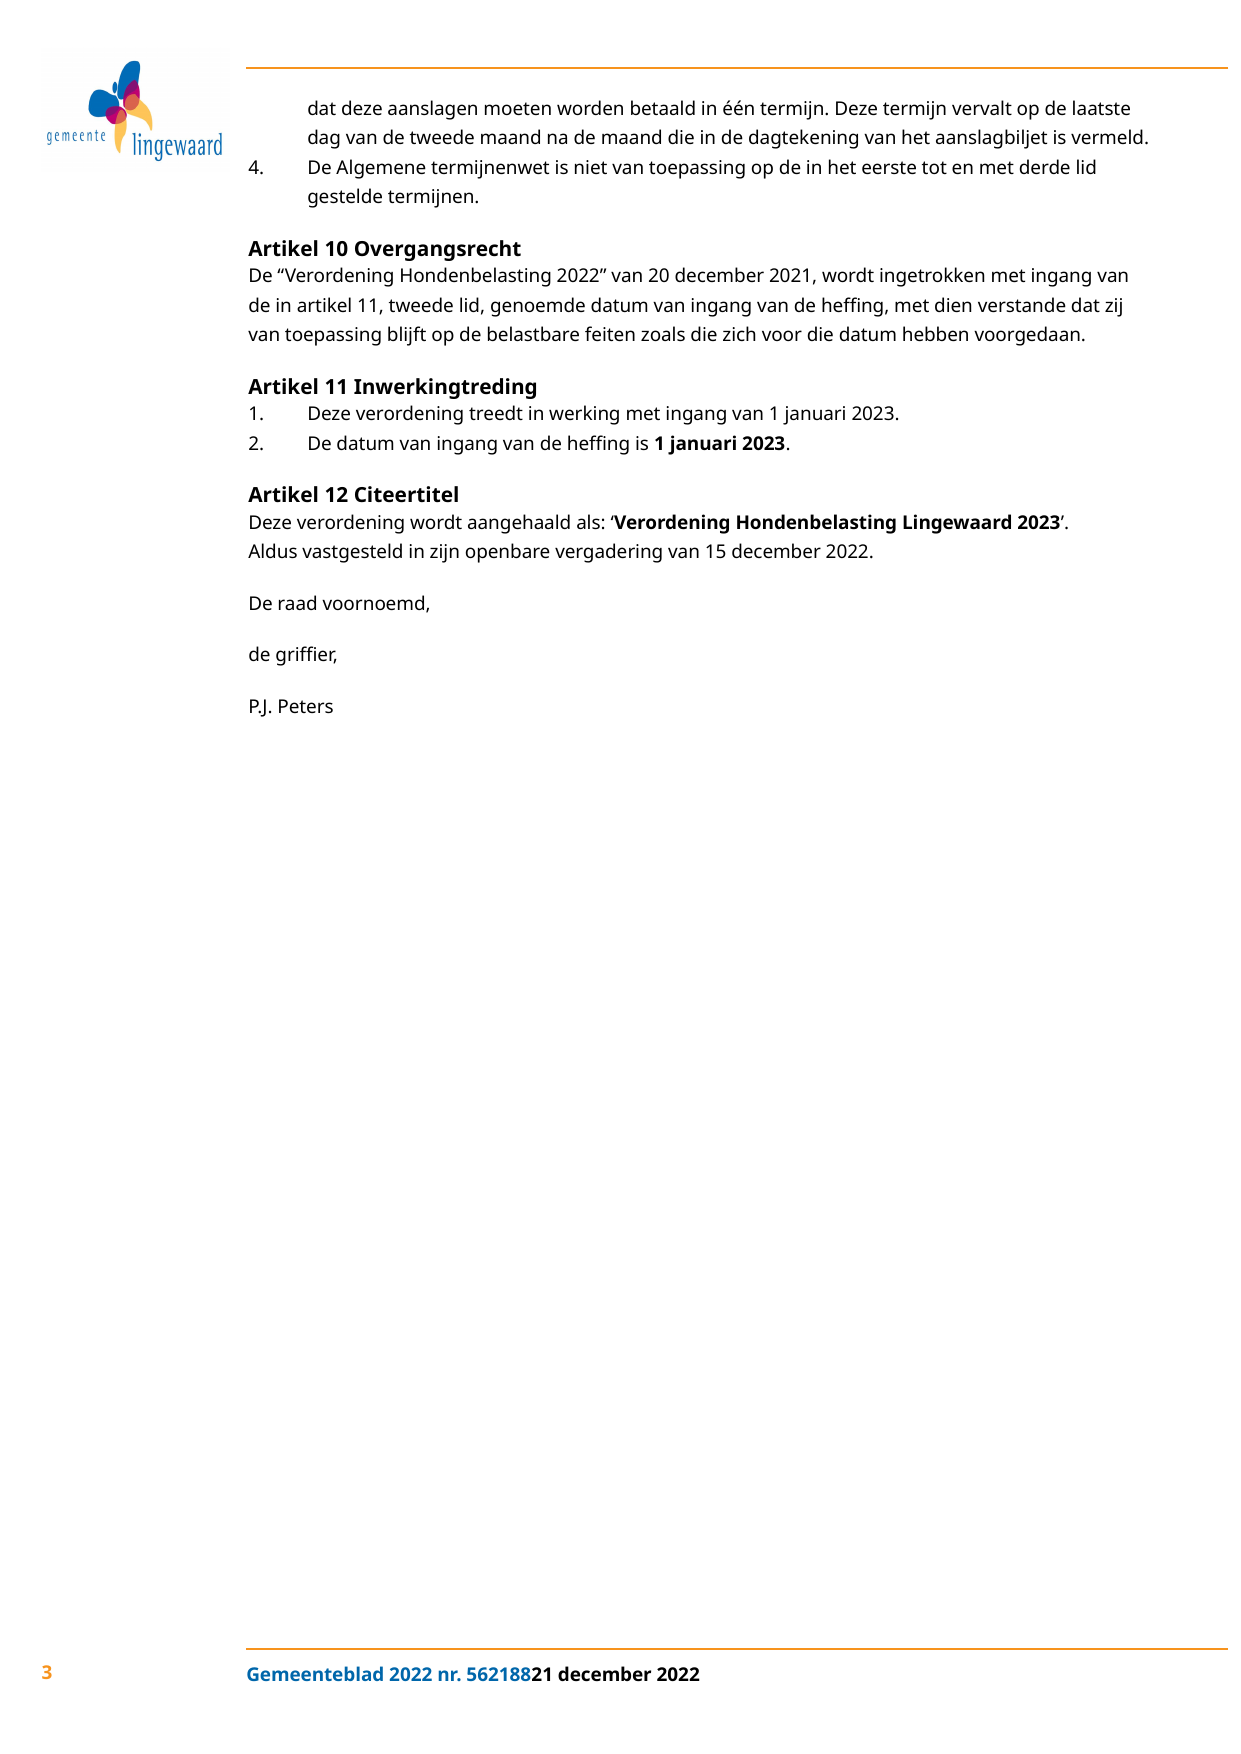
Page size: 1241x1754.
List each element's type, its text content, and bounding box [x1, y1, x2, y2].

text de griffier, [248, 641, 1152, 667]
text Artikel 12 Citeertitel [248, 480, 1152, 509]
text De “Verordening Hondenbelasting 2022” van 20 december 2021, wordt ingetrokken met ingang van de in artikel 11, tweede lid, genoemde datum van ingang van de heffing, met dien verstande dat zij van toepassing blijft op de belastbare feiten zoals die zich voor die datum hebben voorgedaan. [248, 262, 1152, 347]
list Deze verordening treedt in werking met ingang van 1 januari 2023. [248, 400, 1152, 426]
text De raad voornoemd, [248, 590, 1152, 616]
list dat deze aanslagen moeten worden betaald in één termijn. Deze termijn vervalt op de laatste dag van de tweede maand na de maand die in de dagtekening van het aanslagbiljet is vermeld. [248, 95, 1152, 150]
text Deze verordening wordt aangehaald als: ‘Verordening Hondenbelasting Lingewaard 2023’. [248, 509, 1152, 534]
list De Algemene termijnenwet is niet van toepassing op de in het eerste tot en met derde lid gestelde termijnen. [248, 154, 1152, 209]
text Artikel 11 Inwerkingtreding [248, 372, 1152, 400]
text Artikel 10 Overgangsrecht [248, 234, 1152, 262]
picture [41, 47, 231, 172]
text Aldus vastgesteld in zijn openbare vergadering van 15 december 2022. [248, 538, 1152, 564]
text P.J. Peters [248, 693, 1152, 718]
list De datum van ingang van de heffing is 1 januari 2023. [248, 430, 1152, 456]
